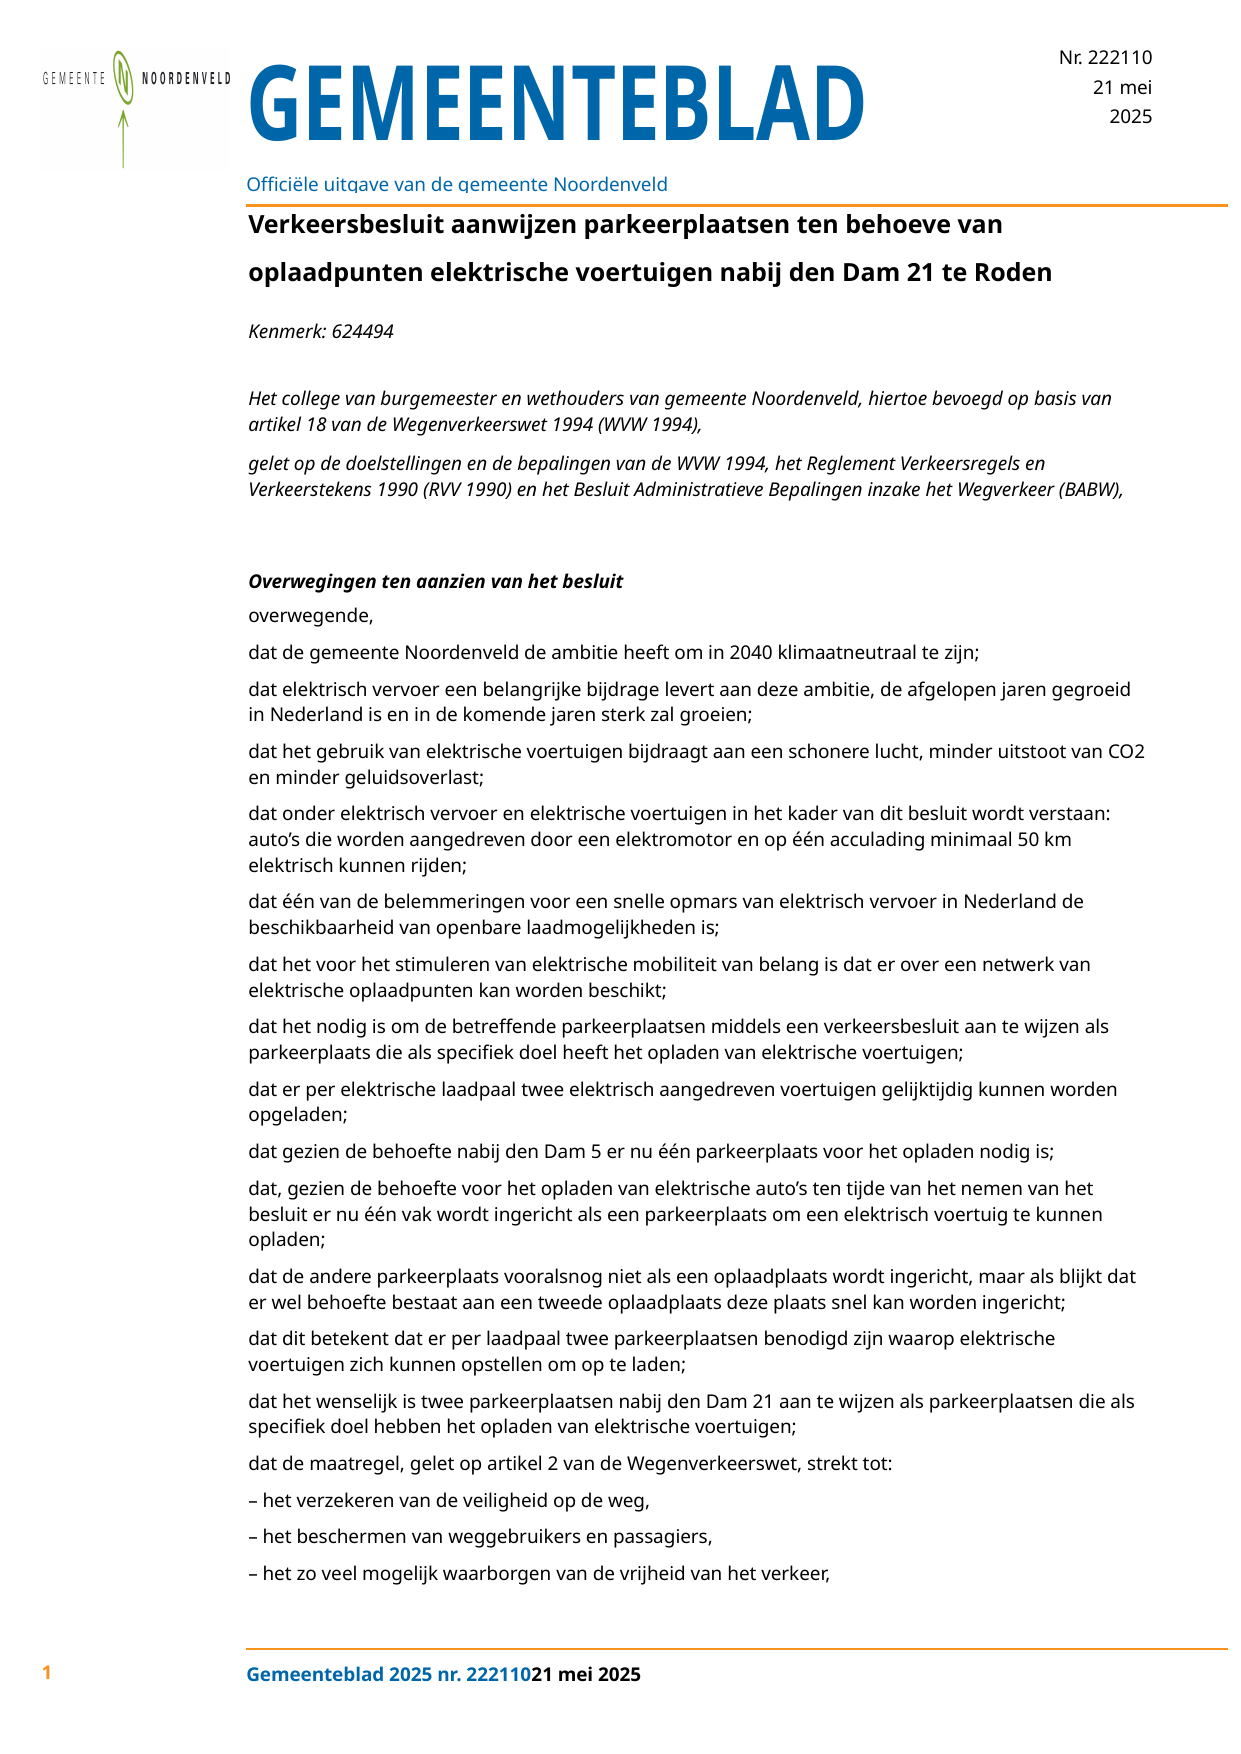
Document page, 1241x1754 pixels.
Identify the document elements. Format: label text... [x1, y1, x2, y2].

text dat de maatregel, gelet op artikel 2 van de Wegenverkeerswet, strekt tot: [248, 1450, 1152, 1476]
text dat één van de belemmeringen voor een snelle opmars van elektrisch vervoer in Nederland de beschikbaarheid van openbare laadmogelijkheden is; [248, 889, 1152, 940]
text dat de andere parkeerplaats vooralsnog niet als een oplaadplaats wordt ingericht, maar als blijkt dat er wel behoefte bestaat aan een tweede oplaadplaats deze plaats snel kan worden ingericht; [248, 1263, 1152, 1314]
text dat, gezien de behoefte voor het opladen van elektrische auto’s ten tijde van het nemen van het besluit er nu één vak wordt ingericht als een parkeerplaats om een elektrisch voertuig te kunnen opladen; [248, 1175, 1152, 1252]
text dat dit betekent dat er per laadpaal twee parkeerplaatsen benodigd zijn waarop elektrische voertuigen zich kunnen opstellen om op te laden; [248, 1326, 1152, 1377]
text dat het gebruik van elektrische voertuigen bijdraagt aan een schonere lucht, minder uitstoot van CO2 en minder geluidsoverlast; [248, 738, 1152, 790]
text dat elektrisch vervoer een belangrijke bijdrage levert aan deze ambitie, de afgelopen jaren gegroeid in Nederland is en in de komende jaren sterk zal groeien; [248, 676, 1152, 727]
text – het zo veel mogelijk waarborgen van de vrijheid van het verkeer, [248, 1560, 1152, 1586]
text dat er per elektrische laadpaal twee elektrisch aangedreven voertuigen gelijktijdig kunnen worden opgeladen; [248, 1076, 1152, 1127]
text gelet op de doelstellingen en de bepalingen van de WVW 1994, het Reglement Verkeersregels en Verkeerstekens 1990 (RVV 1990) en het Besluit Administratieve Bepalingen inzake het Wegverkeer (BABW), [248, 451, 1152, 502]
text – het verzekeren van de veiligheid op de weg, [248, 1487, 1152, 1513]
text Verkeersbesluit aanwijzen parkeerplaatsen ten behoeve van oplaadpunten elektrische voertuigen nabij den Dam 21 te Roden [248, 207, 1152, 288]
text dat gezien de behoefte nabij den Dam 5 er nu één parkeerplaats voor het opladen nodig is; [248, 1138, 1152, 1164]
text Overwegingen ten aanzien van het besluit [248, 568, 1152, 594]
text dat het wenselijk is twee parkeerplaatsen nabij den Dam 21 aan te wijzen als parkeerplaatsen die als specifiek doel hebben het opladen van elektrische voertuigen; [248, 1388, 1152, 1439]
text dat de gemeente Noordenveld de ambitie heeft om in 2040 klimaatneutraal te zijn; [248, 639, 1152, 665]
text dat onder elektrisch vervoer en elektrische voertuigen in het kader van dit besluit wordt verstaan: auto’s die worden aangedreven door een elektromotor en op één acculading minimaal 50 km elektrisch kunnen rijden; [248, 801, 1152, 878]
text dat het voor het stimuleren van elektrische mobiliteit van belang is dat er over een netwerk van elektrische oplaadpunten kan worden beschikt; [248, 951, 1152, 1003]
text overwegende, [248, 602, 1152, 628]
text dat het nodig is om de betreffende parkeerplaatsen middels een verkeersbesluit aan te wijzen als parkeerplaats die als specifiek doel heeft het opladen van elektrische voertuigen; [248, 1013, 1152, 1065]
text Het college van burgemeester en wethouders van gemeente Noordenveld, hiertoe bevoegd op basis van artikel 18 van de Wegenverkeerswet 1994 (WVW 1994), [248, 386, 1152, 437]
text Kenmerk: 624494 [248, 318, 1152, 344]
text – het beschermen van weggebruikers en passagiers, [248, 1524, 1152, 1549]
picture [41, 47, 231, 172]
